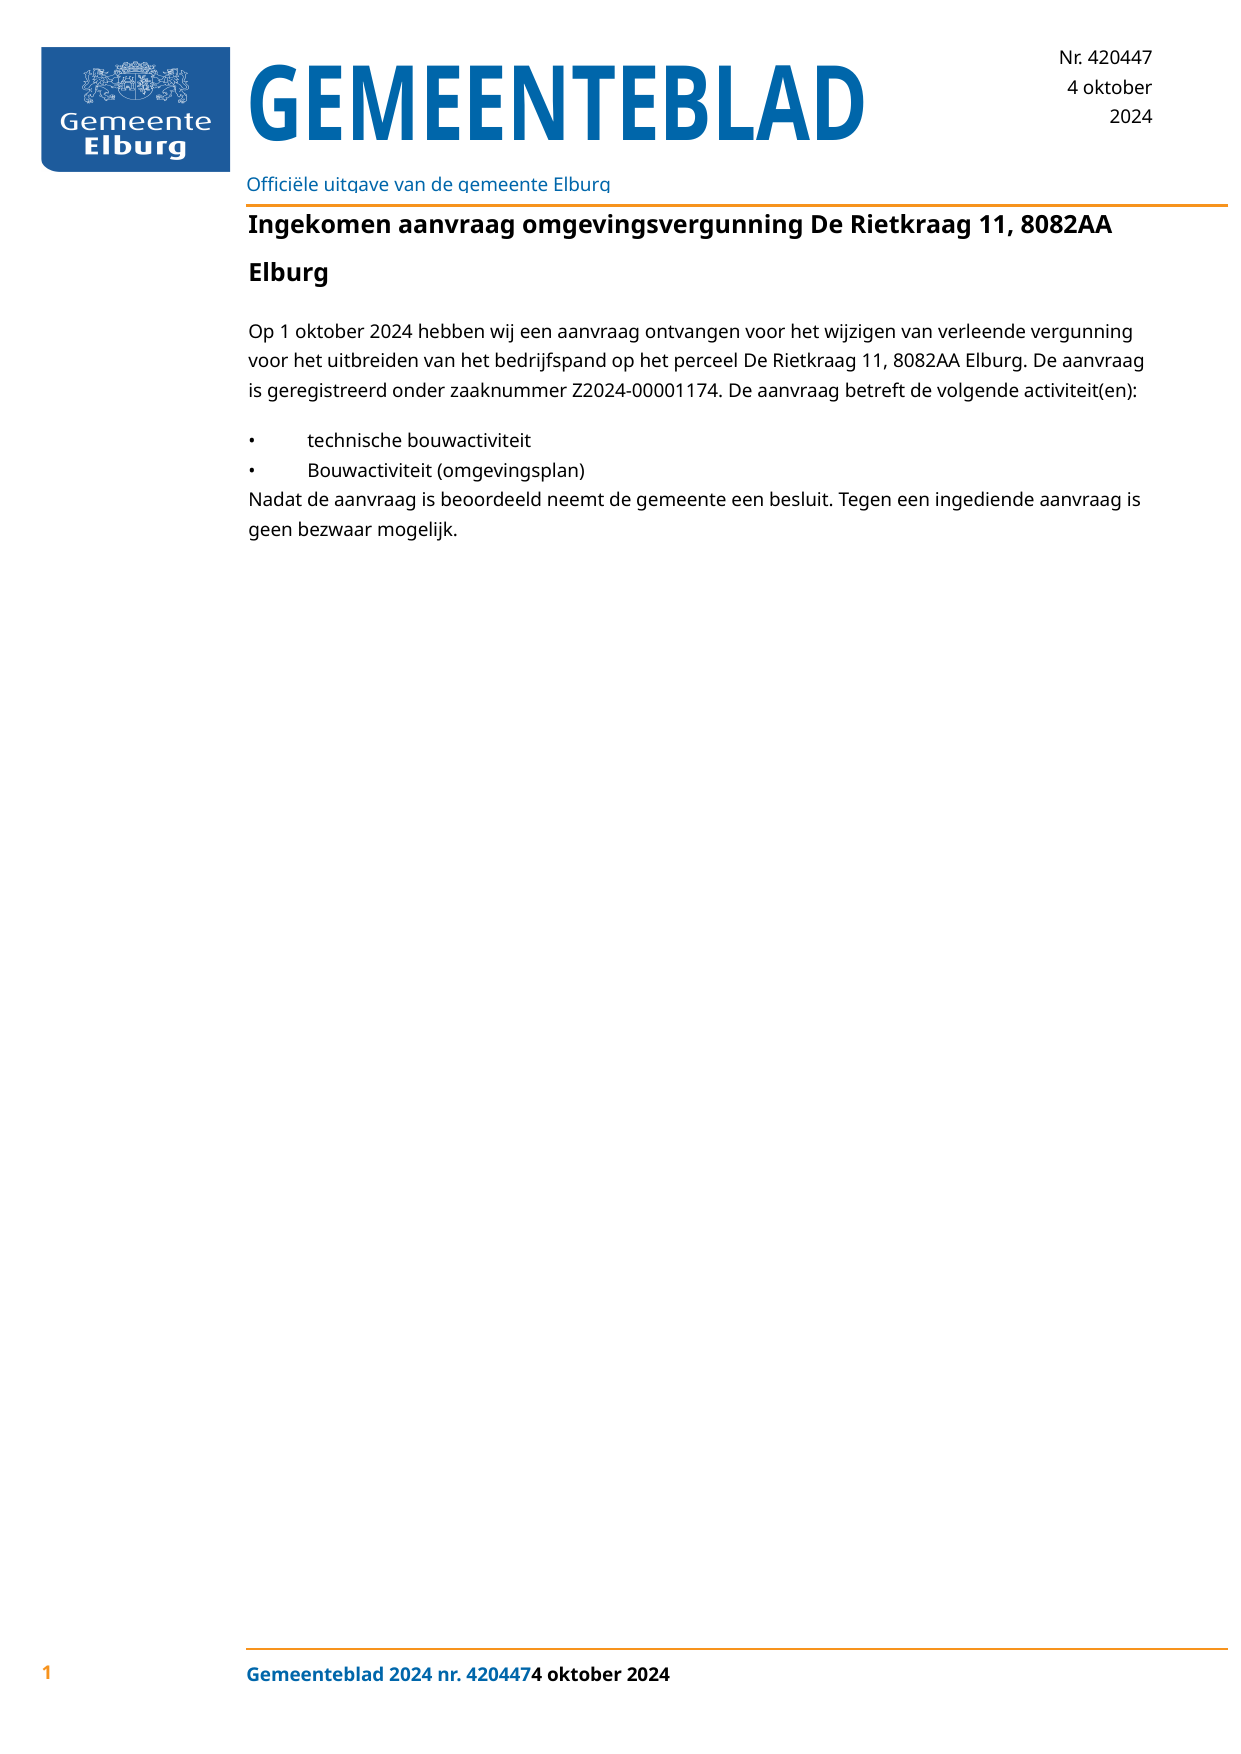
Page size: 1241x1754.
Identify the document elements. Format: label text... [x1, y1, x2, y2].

text Ingekomen aanvraag omgevingsvergunning De Rietkraag 11, 8082AA Elburg [248, 207, 1152, 288]
picture [41, 47, 231, 172]
list technische bouwactiviteit [248, 427, 1152, 453]
text Nadat de aanvraag is beoordeeld neemt de gemeente een besluit. Tegen een ingediende aanvraag is geen bezwaar mogelijk. [248, 487, 1152, 542]
list Bouwactiviteit (omgevingsplan) [248, 457, 1152, 483]
text Op 1 oktober 2024 hebben wij een aanvraag ontvangen voor het wijzigen van verleende vergunning voor het uitbreiden van het bedrijfspand op het perceel De Rietkraag 11, 8082AA Elburg. De aanvraag is geregistreerd onder zaaknummer Z2024-00001174. De aanvraag betreft de volgende activiteit(en): [248, 318, 1152, 403]
